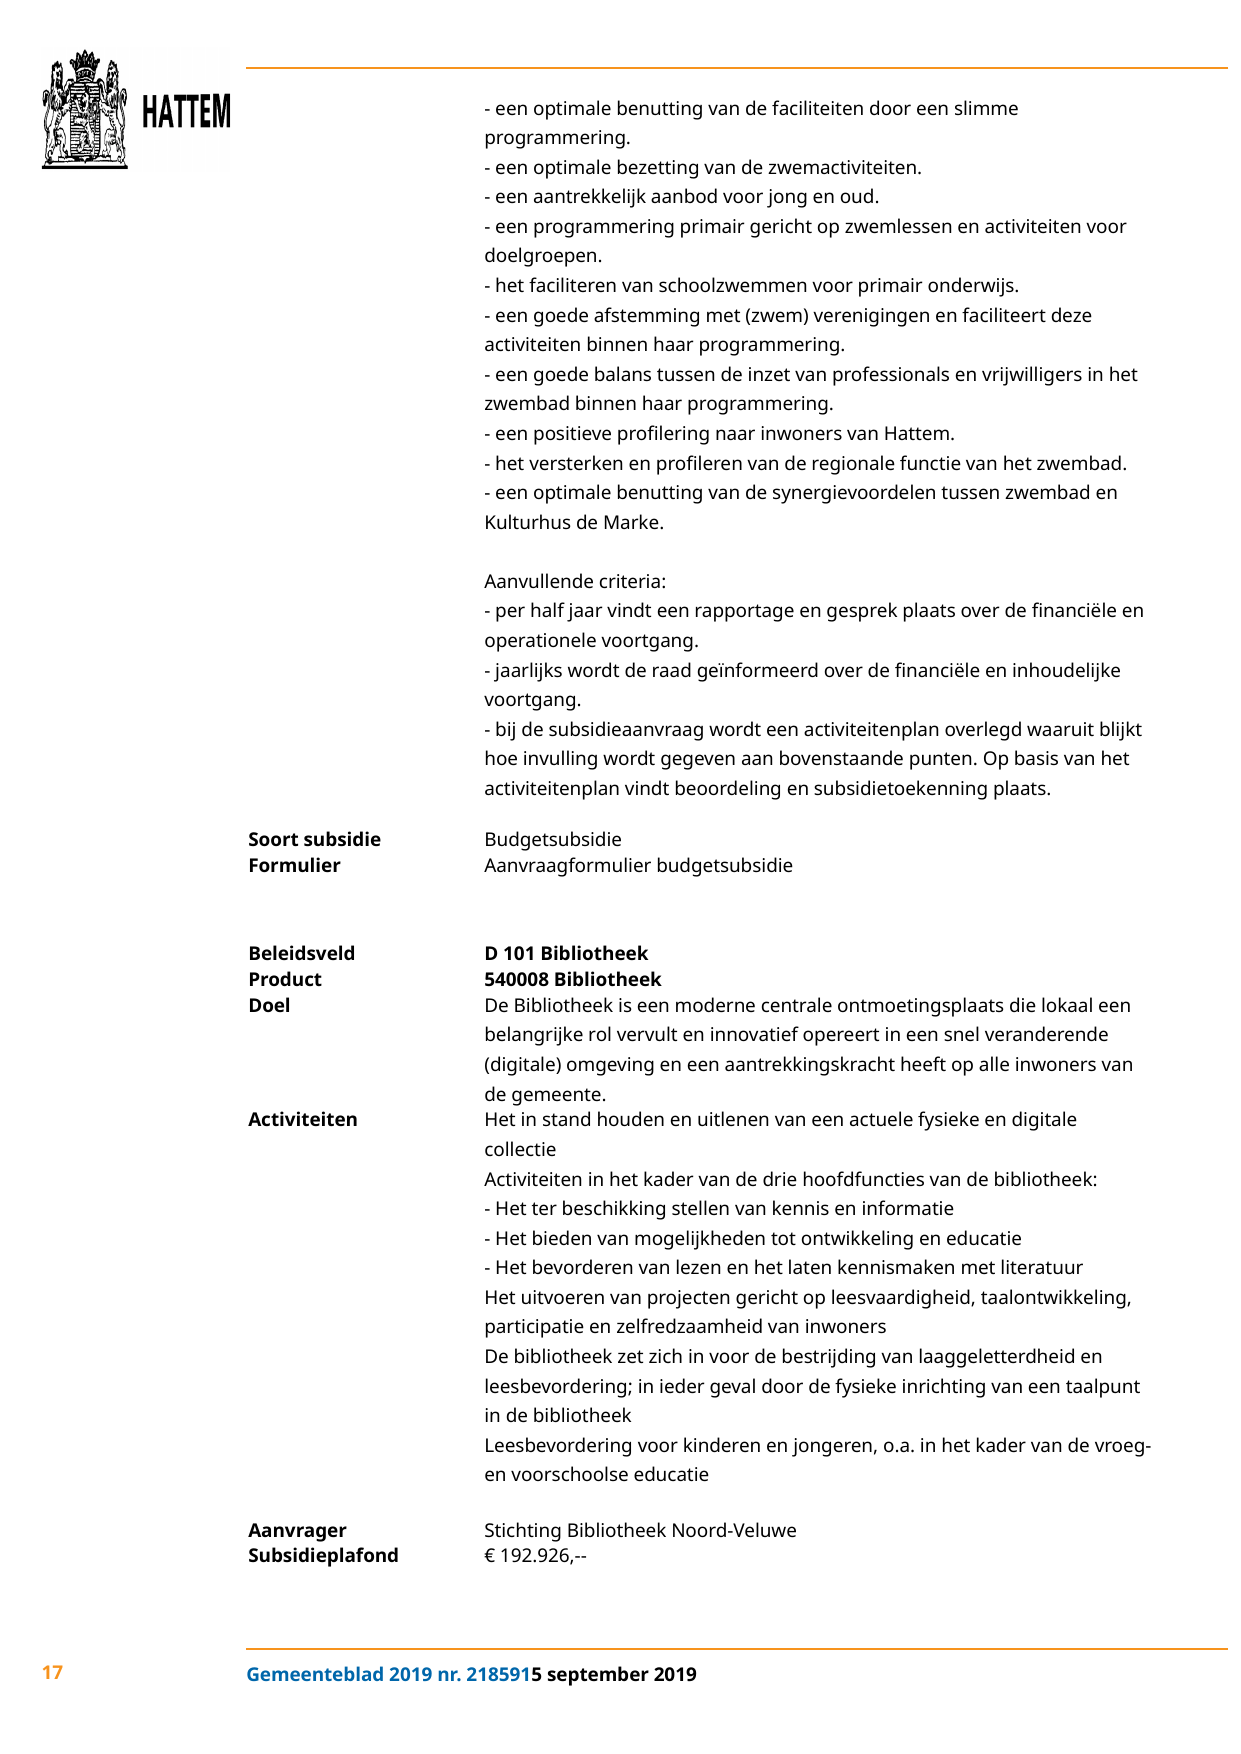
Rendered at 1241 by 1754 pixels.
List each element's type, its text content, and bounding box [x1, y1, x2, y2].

picture [41, 47, 231, 172]
table_cell Doel [248, 992, 484, 1107]
table_cell [484, 801, 1152, 827]
table_cell Aanvrager [248, 1517, 484, 1543]
table_cell Budgetsubsidie [484, 827, 1152, 852]
table_cell [248, 95, 484, 801]
table_cell € 192.926,-- [484, 1543, 1152, 1598]
table_cell Formulier [248, 853, 484, 878]
table_cell Aanvraagformulier budgetsubsidie [484, 853, 1152, 878]
table_cell Soort subsidie [248, 827, 484, 852]
table_cell 540008 Bibliotheek [484, 966, 1152, 992]
table_cell Activiteiten [248, 1107, 484, 1517]
table_cell Stichting Bibliotheek Noord-Veluwe [484, 1517, 1152, 1543]
table_cell De Bibliotheek is een moderne centrale ontmoetingsplaats die lokaal een belangrijke rol vervult en innovatief opereert in een snel veranderende (digitale) omgeving en een aantrekkingskracht heeft op alle inwoners van de gemeente. [484, 992, 1152, 1107]
table_header D 101 Bibliotheek [484, 941, 1152, 966]
table_cell Het in stand houden en uitlenen van een actuele fysieke en digitale collectie Activiteiten in het kader van de drie hoofdfuncties van de bibliotheek: - Het ter beschikking stellen van kennis en informatie - Het bieden van mogelijkheden tot ontwikkeling en educatie - Het bevorderen van lezen en het laten kennismaken met literatuur Het uitvoeren van projecten gericht op leesvaardigheid, taalontwikkeling, participatie en zelfredzaamheid van inwoners De bibliotheek zet zich in voor de bestrijding van laaggeletterdheid en leesbevordering; in ieder geval door de fysieke inrichting van een taalpunt in de bibliotheek Leesbevordering voor kinderen en jongeren, o.a. in het kader van de vroeg- en voorschoolse educatie [484, 1107, 1152, 1517]
table_cell Product [248, 966, 484, 992]
table_cell [248, 801, 484, 827]
table_header Beleidsveld [248, 941, 484, 966]
table_cell Subsidieplafond [248, 1543, 484, 1598]
table_cell - een optimale benutting van de faciliteiten door een slimme programmering. - een optimale bezetting van de zwemactiviteiten. - een aantrekkelijk aanbod voor jong en oud. - een programmering primair gericht op zwemlessen en activiteiten voor doelgroepen. - het faciliteren van schoolzwemmen voor primair onderwijs. - een goede afstemming met (zwem) verenigingen en faciliteert deze activiteiten binnen haar programmering. - een goede balans tussen de inzet van professionals en vrijwilligers in het zwembad binnen haar programmering. - een positieve profilering naar inwoners van Hattem. - het versterken en profileren van de regionale functie van het zwembad. - een optimale benutting van de synergievoordelen tussen zwembad en Kulturhus de Marke. Aanvullende criteria: - per half jaar vindt een rapportage en gesprek plaats over de financiële en operationele voortgang. - jaarlijks wordt de raad geïnformeerd over de financiële en inhoudelijke voortgang. - bij de subsidieaanvraag wordt een activiteitenplan overlegd waaruit blijkt hoe invulling wordt gegeven aan bovenstaande punten. Op basis van het activiteitenplan vindt beoordeling en subsidietoekenning plaats. [484, 95, 1152, 801]
